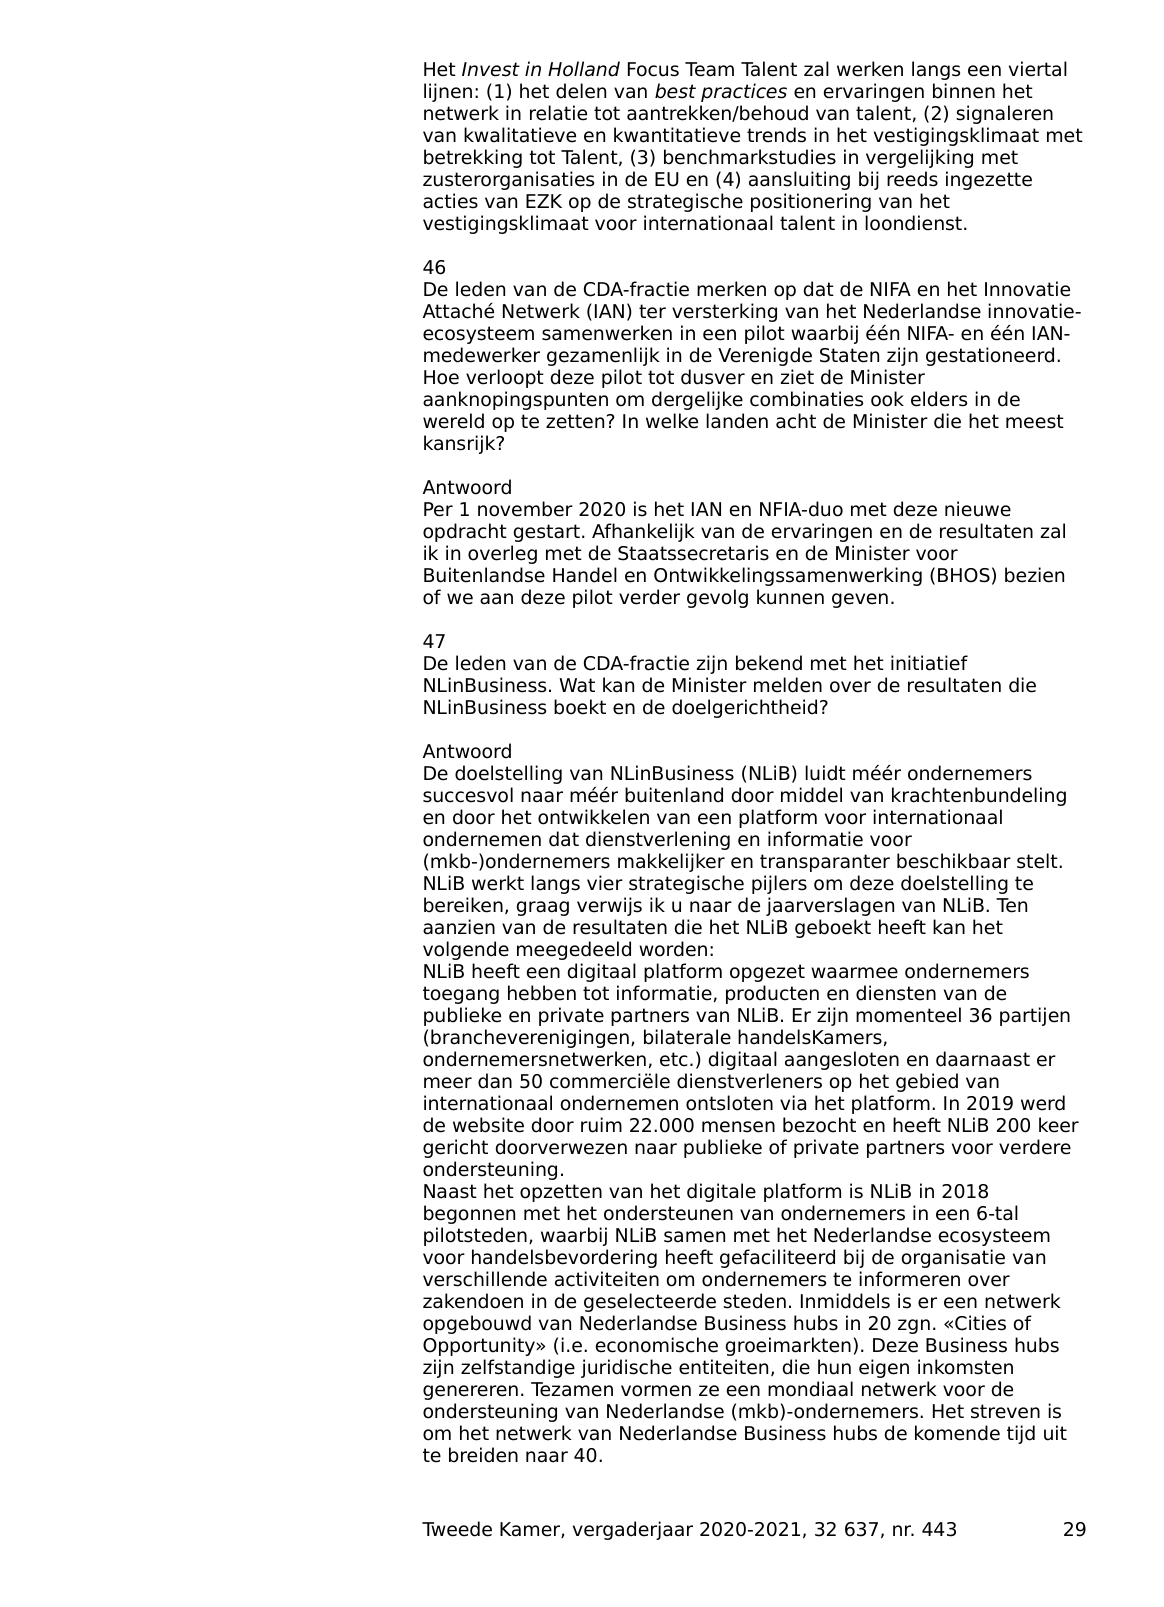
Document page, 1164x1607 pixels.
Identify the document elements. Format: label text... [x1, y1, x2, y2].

text De leden van de CDA-fractie merken op dat de NIFA en het Innovatie Attaché Netwerk (IAN) ter versterking van het Nederlandse innovatie-ecosysteem samenwerken in een pilot waarbij één NIFA- en één IAN-medewerker gezamenlijk in de Verenigde Staten zijn gestationeerd. Hoe verloopt deze pilot tot dusver en ziet de Minister aanknopingspunten om dergelijke combinaties ook elders in de wereld op te zetten? In welke landen acht de Minister die het meest kansrijk? [422, 279, 1087, 455]
text De doelstelling van NLinBusiness (NLiB) luidt méér ondernemers succesvol naar méér buitenland door middel van krachtenbundeling en door het ontwikkelen van een platform voor internationaal ondernemen dat dienstverlening en informatie voor (mkb-)ondernemers makkelijker en transparanter beschikbaar stelt. NLiB werkt langs vier strategische pijlers om deze doelstelling te bereiken, graag verwijs ik u naar de jaarverslagen van NLiB. Ten aanzien van de resultaten die het NLiB geboekt heeft kan het volgende meegedeeld worden: [422, 763, 1087, 961]
text Antwoord [422, 477, 1087, 499]
text NLiB heeft een digitaal platform opgezet waarmee ondernemers toegang hebben tot informatie, producten en diensten van de publieke en private partners van NLiB. Er zijn momenteel 36 partijen (brancheverenigingen, bilaterale handelsKamers, ondernemersnetwerken, etc.) digitaal aangesloten en daarnaast er meer dan 50 commerciële dienstverleners op het gebied van internationaal ondernemen ontsloten via het platform. In 2019 werd de website door ruim 22.000 mensen bezocht en heeft NLiB 200 keer gericht doorverwezen naar publieke of private partners voor verdere ondersteuning. [422, 961, 1087, 1181]
text Per 1 november 2020 is het IAN en NFIA-duo met deze nieuwe opdracht gestart. Afhankelijk van de ervaringen en de resultaten zal ik in overleg met de Staatssecretaris en de Minister voor Buitenlandse Handel en Ontwikkelingssamenwerking (BHOS) bezien of we aan deze pilot verder gevolg kunnen geven. [422, 499, 1087, 609]
text Antwoord [422, 741, 1087, 763]
text De leden van de CDA-fractie zijn bekend met het initiatief NLinBusiness. Wat kan de Minister melden over de resultaten die NLinBusiness boekt en de doelgerichtheid? [422, 653, 1087, 719]
text Het Invest in Holland Focus Team Talent zal werken langs een viertal lijnen: (1) het delen van best practices en ervaringen binnen het netwerk in relatie tot aantrekken/behoud van talent, (2) signaleren van kwalitatieve en kwantitatieve trends in het vestigingsklimaat met betrekking tot Talent, (3) benchmarkstudies in vergelijking met zusterorganisaties in de EU en (4) aansluiting bij reeds ingezette acties van EZK op de strategische positionering van het vestigingsklimaat voor internationaal talent in loondienst. [422, 59, 1087, 235]
text 46 [422, 257, 1087, 279]
text 47 [422, 631, 1087, 653]
text Naast het opzetten van het digitale platform is NLiB in 2018 begonnen met het ondersteunen van ondernemers in een 6-tal pilotsteden, waarbij NLiB samen met het Nederlandse ecosysteem voor handelsbevordering heeft gefaciliteerd bij de organisatie van verschillende activiteiten om ondernemers te informeren over zakendoen in de geselecteerde steden. Inmiddels is er een netwerk opgebouwd van Nederlandse Business hubs in 20 zgn. «Cities of Opportunity» (i.e. economische groeimarkten). Deze Business hubs zijn zelfstandige juridische entiteiten, die hun eigen inkomsten genereren. Tezamen vormen ze een mondiaal netwerk voor de ondersteuning van Nederlandse (mkb)-ondernemers. Het streven is om het netwerk van Nederlandse Business hubs de komende tijd uit te breiden naar 40. [422, 1181, 1087, 1467]
